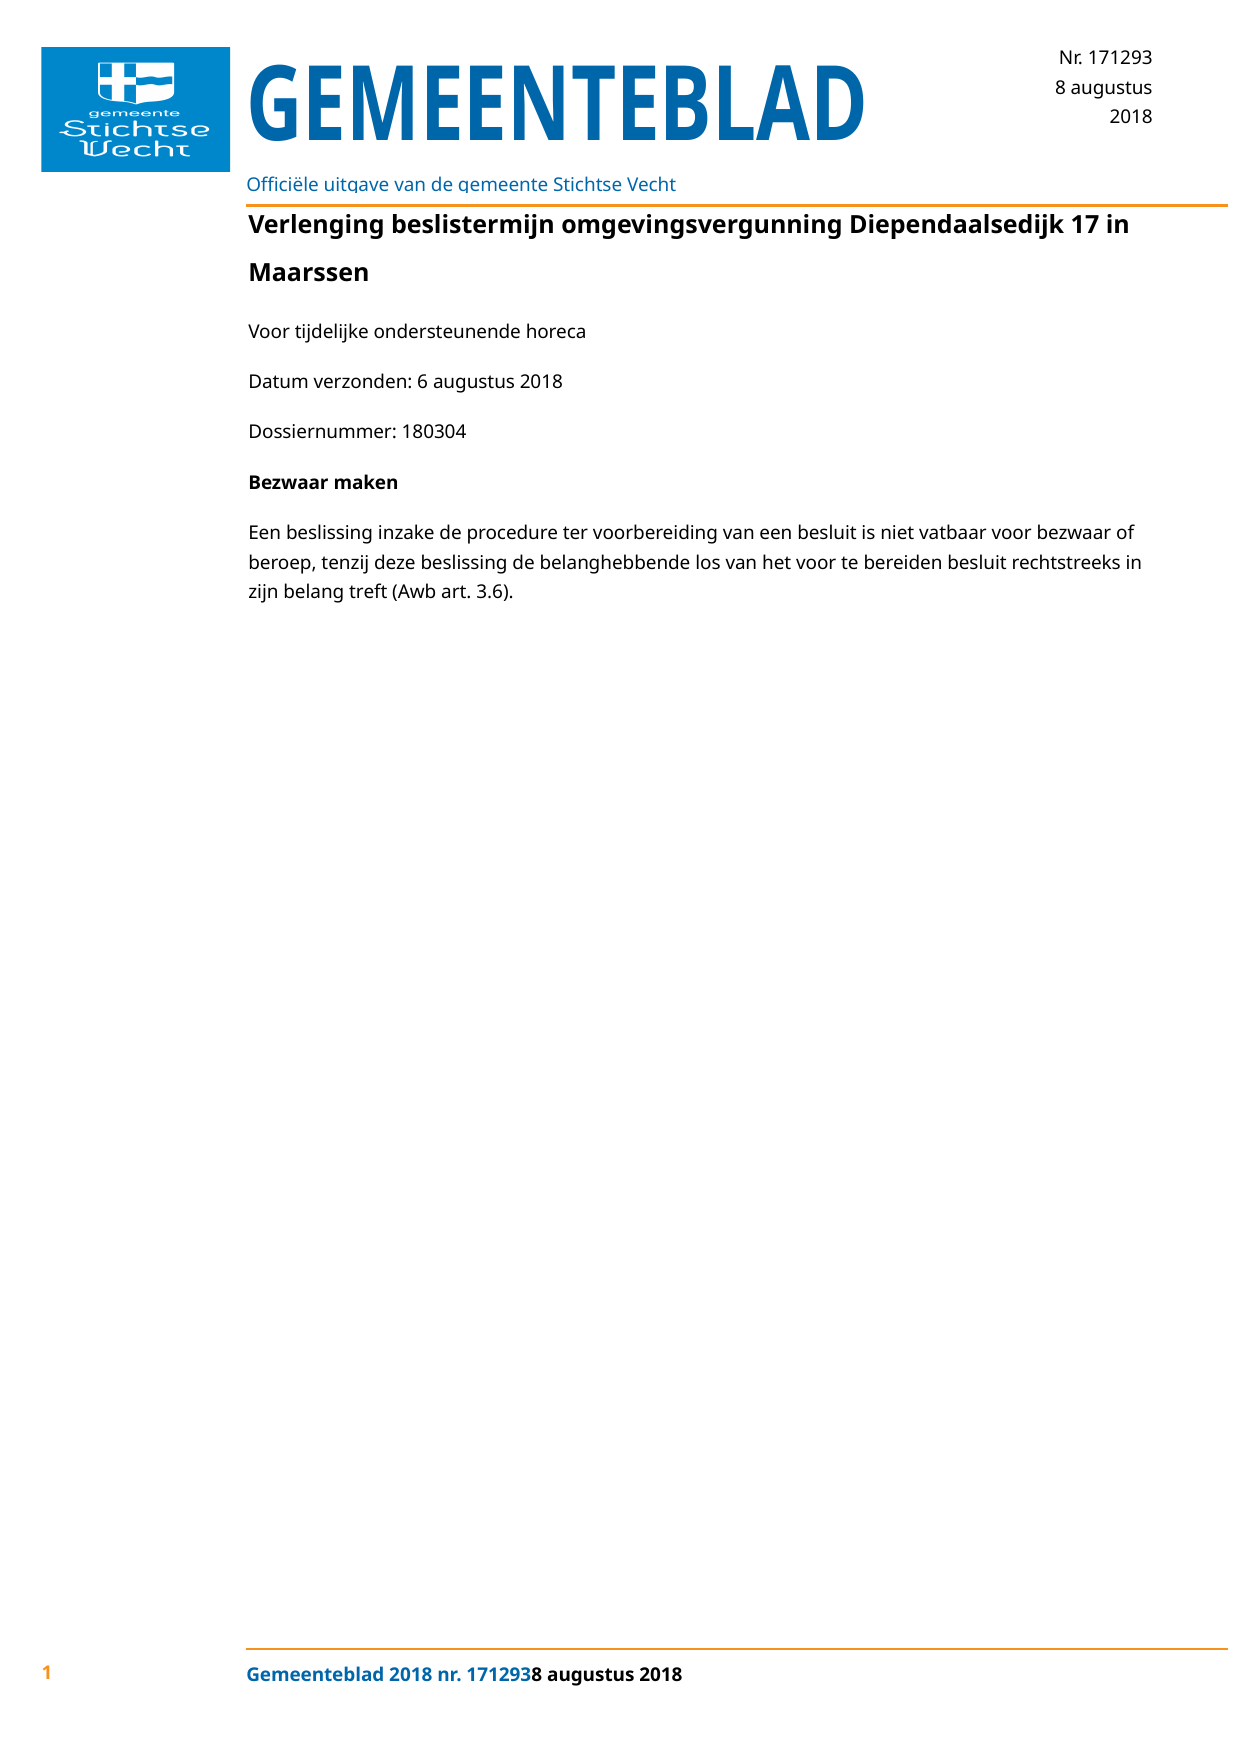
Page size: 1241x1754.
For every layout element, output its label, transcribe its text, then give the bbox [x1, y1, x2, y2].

text Datum verzonden: 6 augustus 2018 [248, 368, 1152, 394]
text Dossiernummer: 180304 [248, 419, 1152, 444]
text Een beslissing inzake de procedure ter voorbereiding van een besluit is niet vatbaar voor bezwaar of beroep, tenzij deze beslissing de belanghebbende los van het voor te bereiden besluit rechtstreeks in zijn belang treft (Awb art. 3.6). [248, 519, 1152, 604]
text Bezwaar maken [248, 469, 1152, 495]
picture [137, 63, 174, 103]
text Voor tijdelijke ondersteunende horeca [248, 318, 1152, 344]
picture [99, 63, 135, 101]
text Verlenging beslistermijn omgevingsvergunning Diependaalsedijk 17 in Maarssen [248, 207, 1152, 288]
